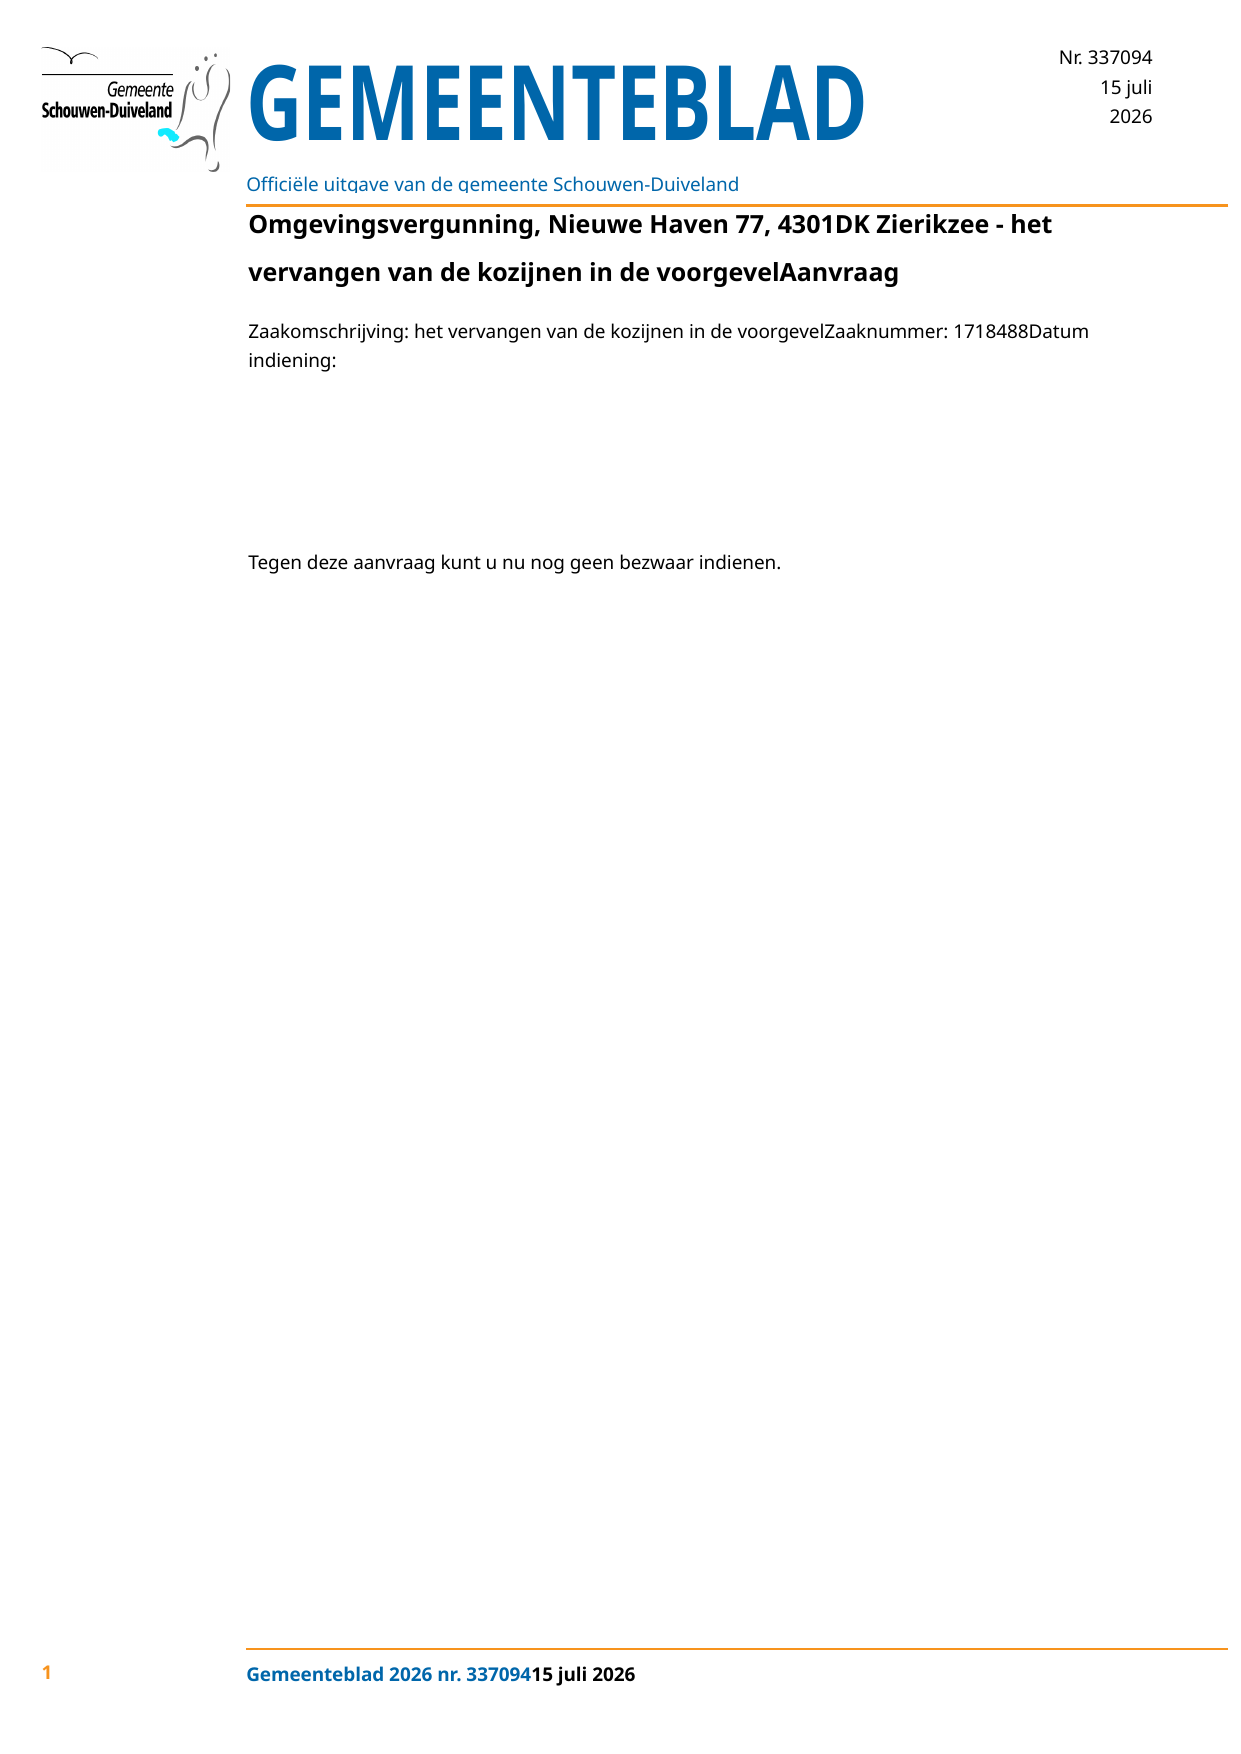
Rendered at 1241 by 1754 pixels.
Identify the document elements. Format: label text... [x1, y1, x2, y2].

text Omgevingsvergunning, Nieuwe Haven 77, 4301DK Zierikzee - het vervangen van de kozijnen in de voorgevelAanvraag [248, 207, 1152, 288]
text Tegen deze aanvraag kunt u nu nog geen bezwaar indienen. [248, 549, 1152, 575]
picture [41, 47, 231, 172]
text Zaakomschrijving: het vervangen van de kozijnen in de voorgevelZaaknummer: 1718488Datum indiening: [248, 318, 1152, 373]
